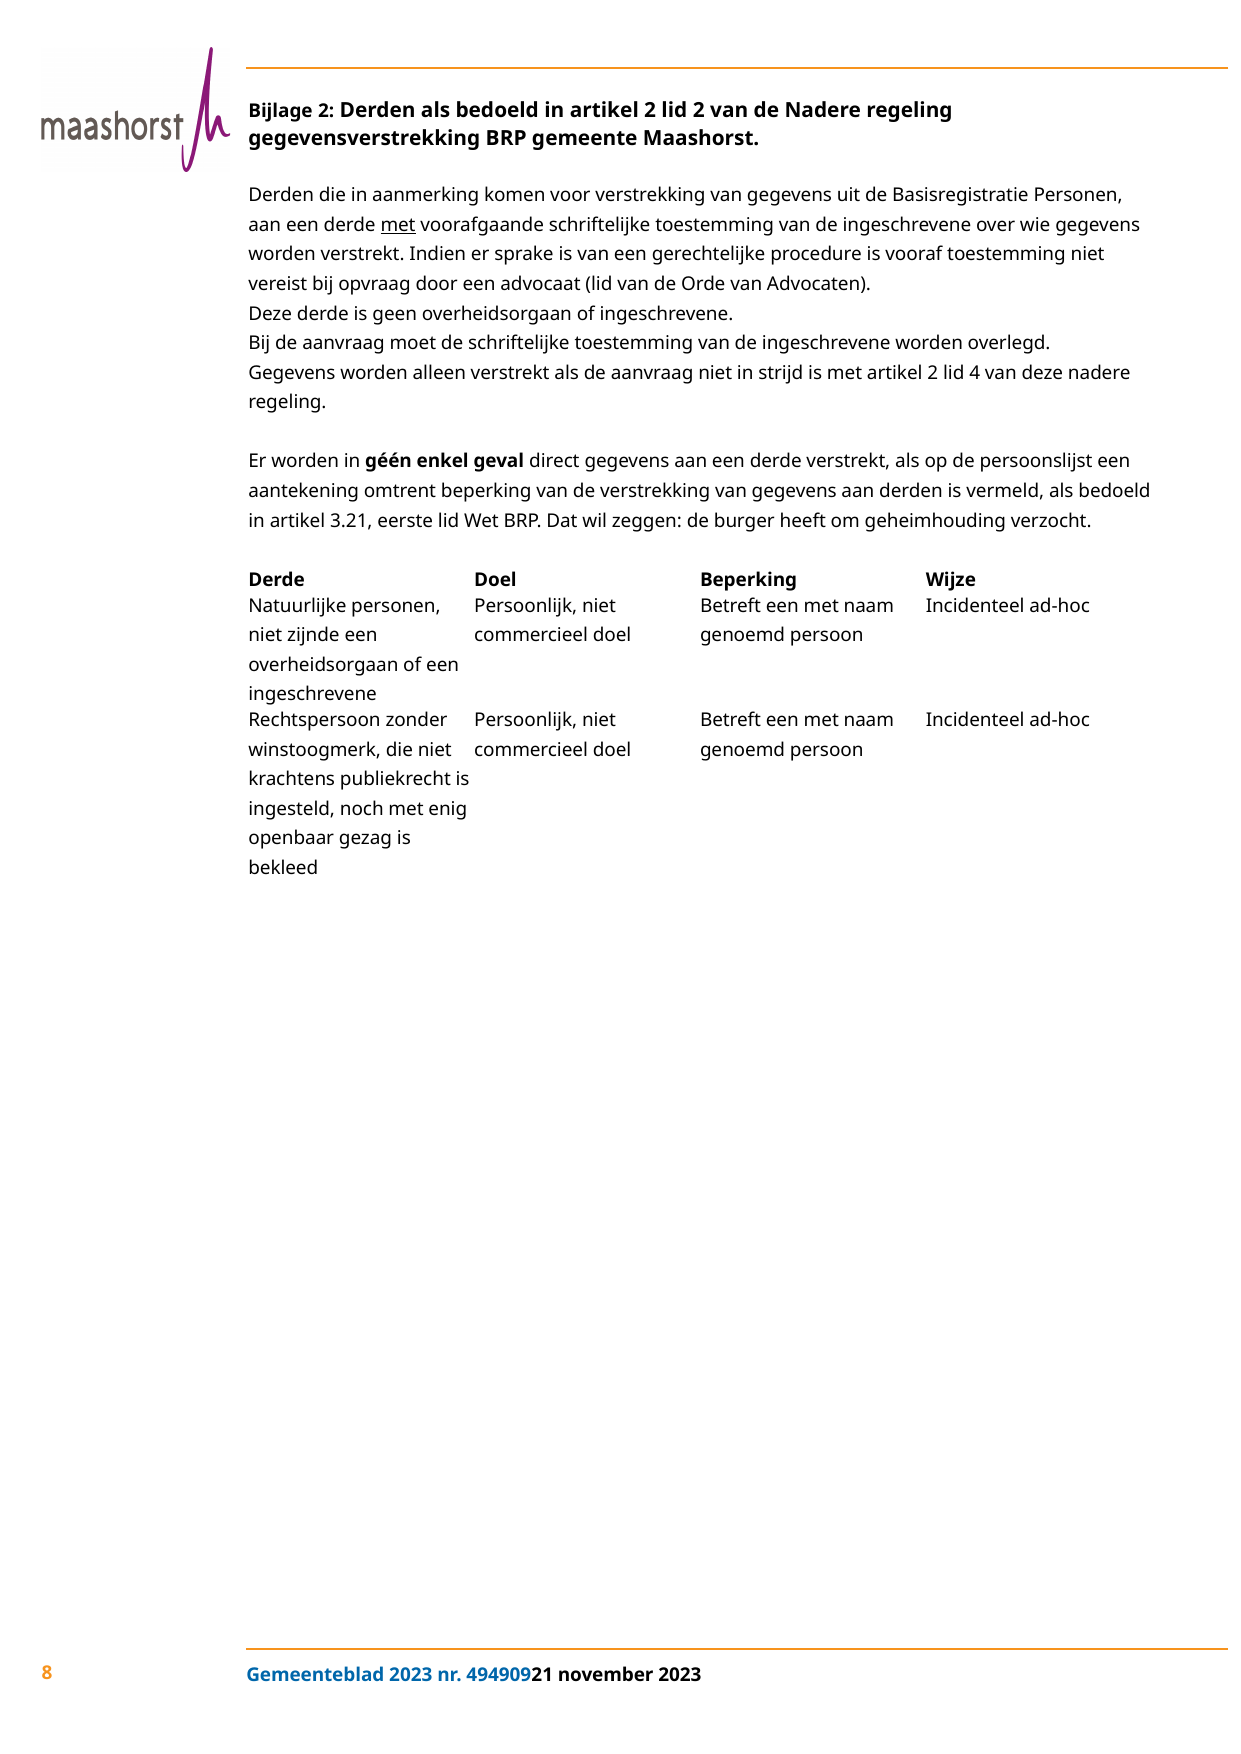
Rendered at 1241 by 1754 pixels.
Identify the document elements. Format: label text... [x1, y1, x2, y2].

table_cell Incidenteel ad-hoc [926, 706, 1152, 880]
picture [41, 47, 231, 172]
table_cell Natuurlijke personen, niet zijnde een overheidsorgaan of een ingeschrevene [248, 592, 474, 706]
table_header Beperking [700, 566, 926, 592]
table_cell Persoonlijk, niet commercieel doel [474, 592, 700, 706]
table_header Doel [474, 566, 700, 592]
text Deze derde is geen overheidsorgaan of ingeschrevene. [248, 300, 1152, 325]
table_header Derde [248, 566, 474, 592]
table_cell Betreft een met naam genoemd persoon [700, 706, 926, 880]
table_cell Incidenteel ad-hoc [926, 592, 1152, 706]
text Derden die in aanmerking komen voor verstrekking van gegevens uit de Basisregistratie Personen, aan een derde met voorafgaande schriftelijke toestemming van de ingeschrevene over wie gegevens worden verstrekt. Indien er sprake is van een gerechtelijke procedure is vooraf toestemming niet vereist bij opvraag door een advocaat (lid van de Orde van Advocaten). [248, 181, 1152, 296]
table_cell Rechtspersoon zonder winstoogmerk, die niet krachtens publiekrecht is ingesteld, noch met enig openbaar gezag is bekleed [248, 706, 474, 880]
text Gegevens worden alleen verstrekt als de aanvraag niet in strijd is met artikel 2 lid 4 van deze nadere regeling. [248, 359, 1152, 414]
text Bijlage 2: Derden als bedoeld in artikel 2 lid 2 van de Nadere regeling gegevensverstrekking BRP gemeente Maashorst. [248, 95, 1152, 152]
table_header Wijze [926, 566, 1152, 592]
table_cell Persoonlijk, niet commercieel doel [474, 706, 700, 880]
text Bij de aanvraag moet de schriftelijke toestemming van de ingeschrevene worden overlegd. [248, 329, 1152, 355]
text Er worden in géén enkel geval direct gegevens aan een derde verstrekt, als op de persoonslijst een aantekening omtrent beperking van de verstrekking van gegevens aan derden is vermeld, als bedoeld in artikel 3.21, eerste lid Wet BRP. Dat wil zeggen: de burger heeft om geheimhouding verzocht. [248, 448, 1152, 532]
table_cell Betreft een met naam genoemd persoon [700, 592, 926, 706]
